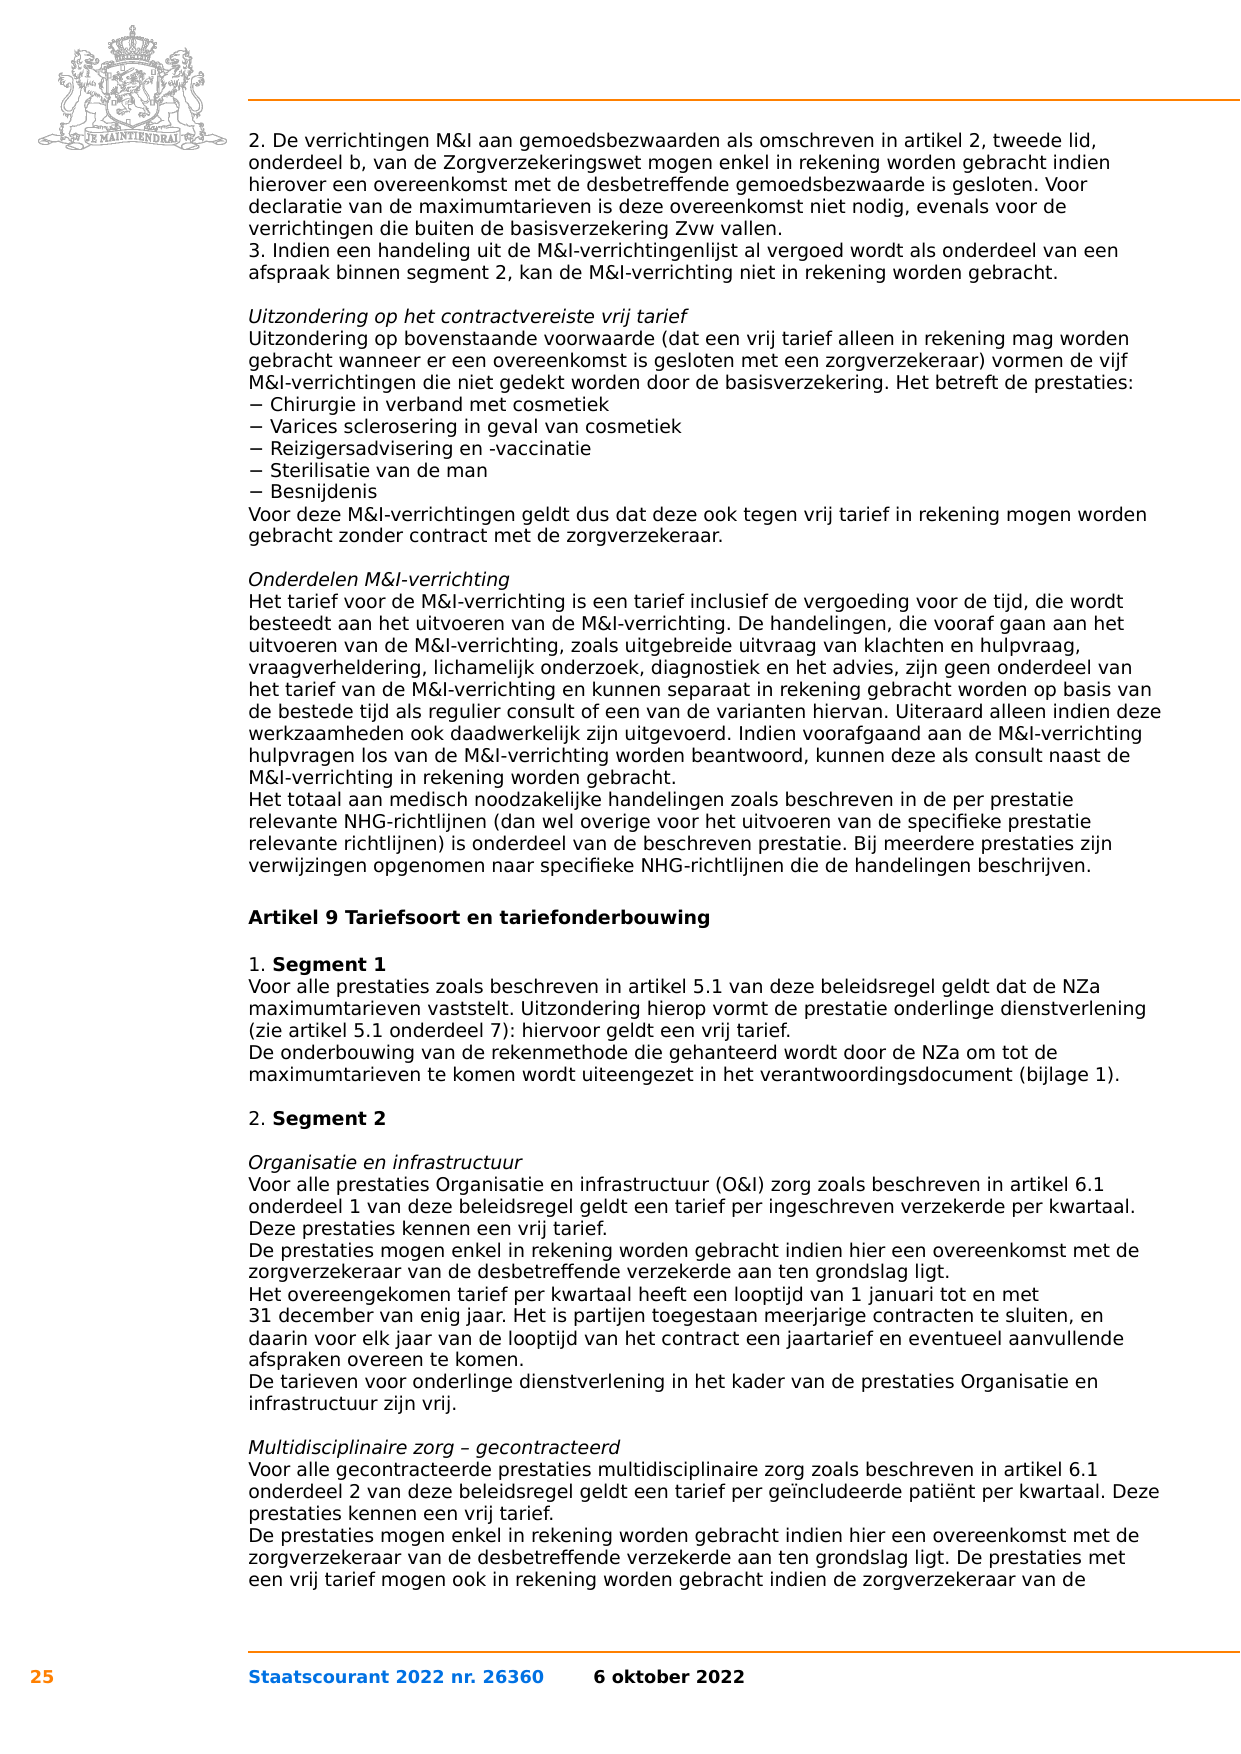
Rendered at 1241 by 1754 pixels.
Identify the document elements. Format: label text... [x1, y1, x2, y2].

subtitle Multidisciplinaire zorg – gecontracteerd [248, 1437, 1163, 1459]
text De prestaties mogen enkel in rekening worden gebracht indien hier een overeenkomst met de zorgverzekeraar van de desbetreffende verzekerde aan ten grondslag ligt. De prestaties met een vrij tarief mogen ook in rekening worden gebracht indien de zorgverzekeraar van de [248, 1525, 1163, 1591]
text 1. Segment 1 [248, 954, 1163, 976]
text Het tarief voor de M&I-verrichting is een tarief inclusief de vergoeding voor de tijd, die wordt besteedt aan het uitvoeren van de M&I-verrichting. De handelingen, die vooraf gaan aan het uitvoeren van de M&I-verrichting, zoals uitgebreide uitvraag van klachten en hulpvraag, vraagverheldering, lichamelijk onderzoek, diagnostiek en het advies, zijn geen onderdeel van het tarief van de M&I-verrichting en kunnen separaat in rekening gebracht worden op basis van de bestede tijd als regulier consult of een van de varianten hiervan. Uiteraard alleen indien deze werkzaamheden ook daadwerkelijk zijn uitgevoerd. Indien voorafgaand aan de M&I-verrichting hulpvragen los van de M&I‑verrichting worden beantwoord, kunnen deze als consult naast de M&I‑verrichting in rekening worden gebracht. [248, 591, 1163, 789]
text 2. Segment 2 [248, 1108, 1163, 1130]
text Voor alle prestaties zoals beschreven in artikel 5.1 van deze beleidsregel geldt dat de NZa maximumtarieven vaststelt. Uitzondering hierop vormt de prestatie onderlinge dienstverlening (zie artikel 5.1 onderdeel 7): hiervoor geldt een vrij tarief. [248, 976, 1163, 1042]
text 3. Indien een handeling uit de M&I-verrichtingenlijst al vergoed wordt als onderdeel van een afspraak binnen segment 2, kan de M&I-verrichting niet in rekening worden gebracht. [248, 240, 1163, 284]
text Voor alle prestaties Organisatie en infrastructuur (O&I) zorg zoals beschreven in artikel 6.1 onderdeel 1 van deze beleidsregel geldt een tarief per ingeschreven verzekerde per kwartaal. Deze prestaties kennen een vrij tarief. [248, 1173, 1163, 1239]
text De prestaties mogen enkel in rekening worden gebracht indien hier een overeenkomst met de zorgverzekeraar van de desbetreffende verzekerde aan ten grondslag ligt. [248, 1239, 1163, 1283]
text − Besnijdenis [248, 481, 1163, 503]
text Voor alle gecontracteerde prestaties multidisciplinaire zorg zoals beschreven in artikel 6.1 onderdeel 2 van deze beleidsregel geldt een tarief per geïncludeerde patiënt per kwartaal. Deze prestaties kennen een vrij tarief. [248, 1459, 1163, 1525]
text Het totaal aan medisch noodzakelijke handelingen zoals beschreven in de per prestatie relevante NHG‑richtlijnen (dan wel overige voor het uitvoeren van de specifieke prestatie relevante richtlijnen) is onderdeel van de beschreven prestatie. Bij meerdere prestaties zijn verwijzingen opgenomen naar specifieke NHG‑richtlijnen die de handelingen beschrijven. [248, 789, 1163, 877]
picture [38, 25, 227, 150]
subtitle Uitzondering op het contractvereiste vrij tarief [248, 306, 1163, 328]
text De onderbouwing van de rekenmethode die gehanteerd wordt door de NZa om tot de maximumtarieven te komen wordt uiteengezet in het verantwoordingsdocument (bijlage 1). [248, 1042, 1163, 1086]
subtitle Onderdelen M&I-verrichting [248, 569, 1163, 591]
text − Varices sclerosering in geval van cosmetiek [248, 416, 1163, 437]
text Voor deze M&I-verrichtingen geldt dus dat deze ook tegen vrij tarief in rekening mogen worden gebracht zonder contract met de zorgverzekeraar. [248, 503, 1163, 547]
subtitle Artikel 9 Tariefsoort en tariefonderbouwing [248, 907, 1163, 929]
text − Chirurgie in verband met cosmetiek [248, 393, 1163, 416]
text De tarieven voor onderlinge dienstverlening in het kader van de prestaties Organisatie en infrastructuur zijn vrij. [248, 1371, 1163, 1415]
text − Reizigersadvisering en -vaccinatie [248, 437, 1163, 459]
text − Sterilisatie van de man [248, 459, 1163, 481]
text 2. De verrichtingen M&I aan gemoedsbezwaarden als omschreven in artikel 2, tweede lid, onderdeel b, van de Zorgverzekeringswet mogen enkel in rekening worden gebracht indien hierover een overeenkomst met de desbetreffende gemoedsbezwaarde is gesloten. Voor declaratie van de maximumtarieven is deze overeenkomst niet nodig, evenals voor de verrichtingen die buiten de basisverzekering Zvw vallen. [248, 130, 1163, 240]
text Het overeengekomen tarief per kwartaal heeft een looptijd van 1 januari tot en met 31 december van enig jaar. Het is partijen toegestaan meerjarige contracten te sluiten, en daarin voor elk jaar van de looptijd van het contract een jaartarief en eventueel aanvullende afspraken overeen te komen. [248, 1283, 1163, 1371]
text Uitzondering op bovenstaande voorwaarde (dat een vrij tarief alleen in rekening mag worden gebracht wanneer er een overeenkomst is gesloten met een zorgverzekeraar) vormen de vijf M&I-verrichtingen die niet gedekt worden door de basisverzekering. Het betreft de prestaties: [248, 328, 1163, 393]
subtitle Organisatie en infrastructuur [248, 1152, 1163, 1173]
